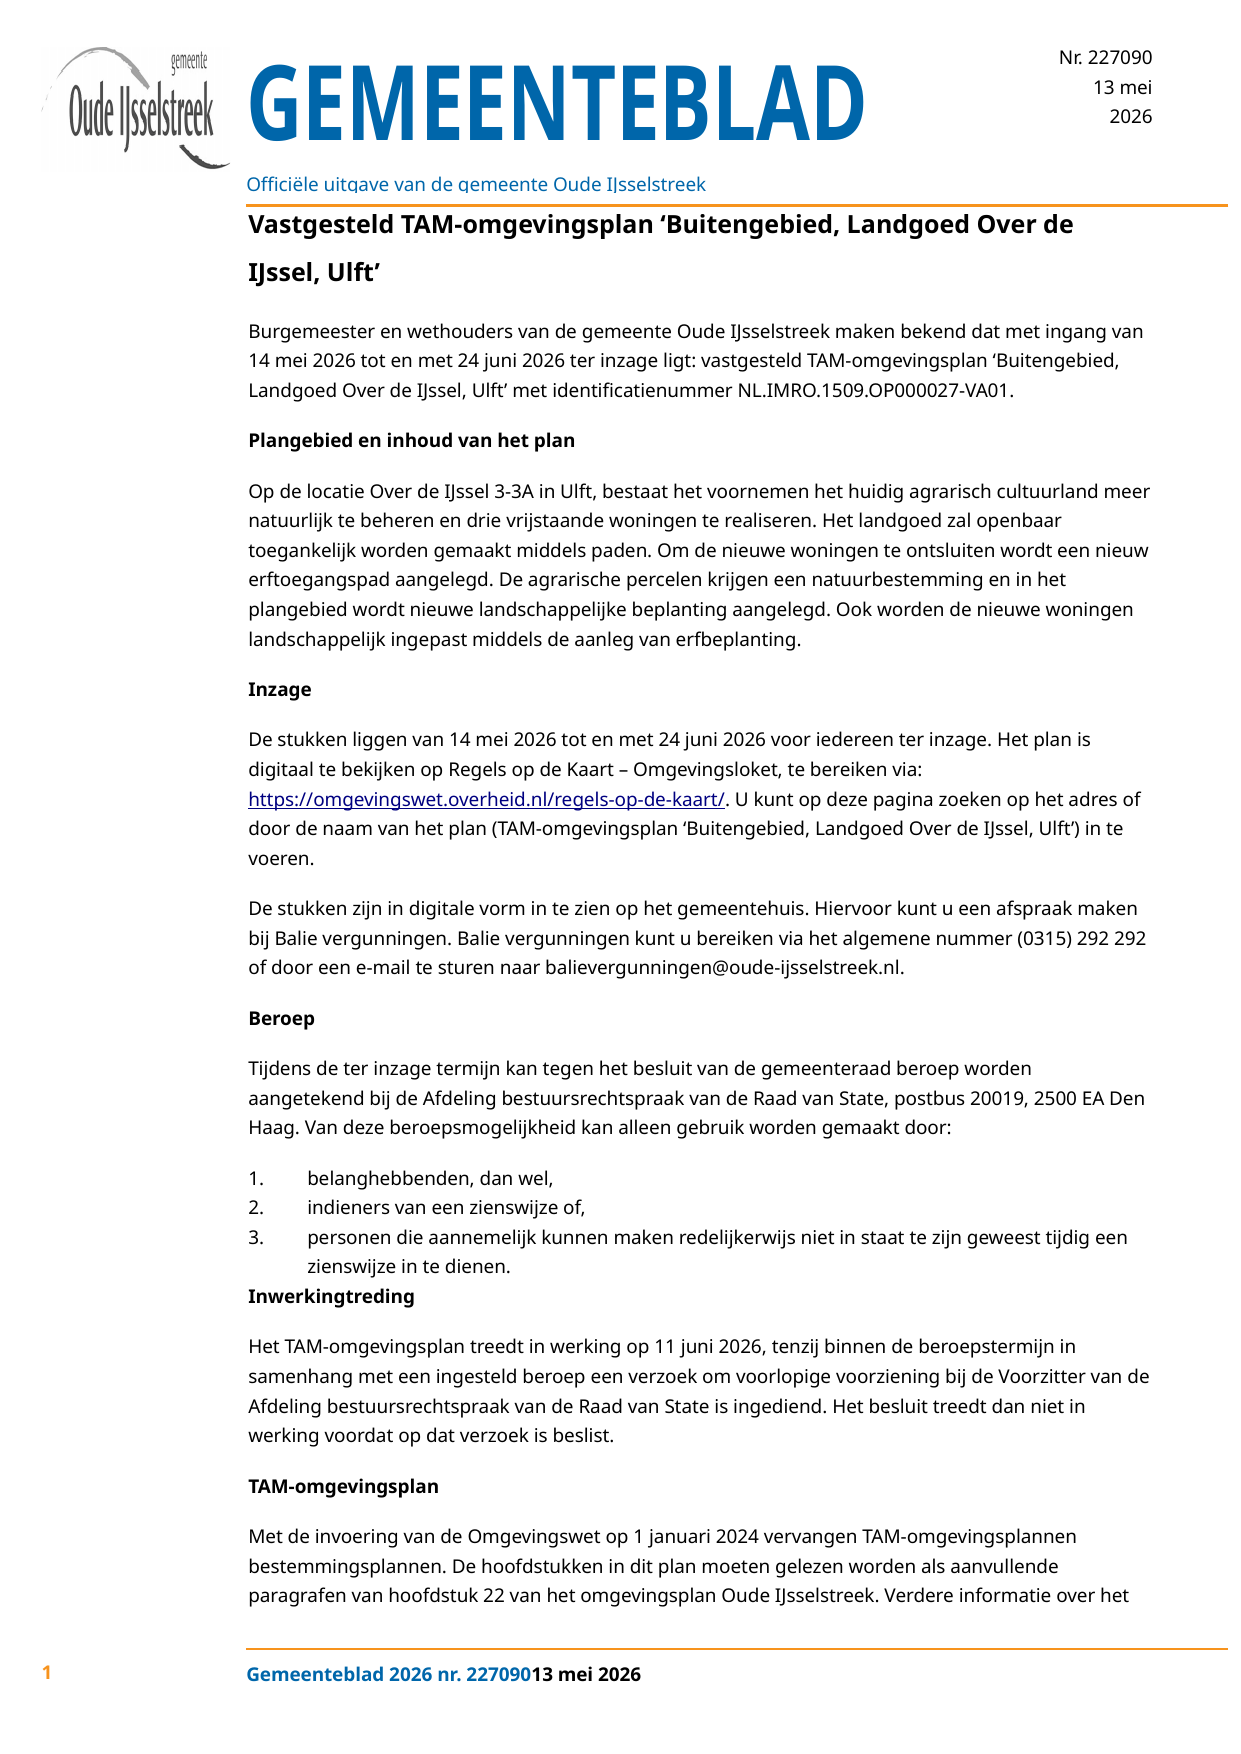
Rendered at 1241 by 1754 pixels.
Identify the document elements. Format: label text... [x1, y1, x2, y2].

text Burgemeester en wethouders van de gemeente Oude IJsselstreek maken bekend dat met ingang van 14 mei 2026 tot en met 24 juni 2026 ter inzage ligt: vastgesteld TAM-omgevingsplan ‘Buitengebied, Landgoed Over de IJssel, Ulft’ met identificatienummer NL.IMRO.1509.OP000027-VA01. [248, 318, 1152, 403]
text Met de invoering van de Omgevingswet op 1 januari 2024 vervangen TAM-omgevingsplannen bestemmingsplannen. De hoofdstukken in dit plan moeten gelezen worden als aanvullende paragrafen van hoofdstuk 22 van het omgevingsplan Oude IJsselstreek. Verdere informatie over het [248, 1523, 1152, 1608]
text De stukken liggen van 14 mei 2026 tot en met 24 juni 2026 voor iedereen ter inzage. Het plan is digitaal te bekijken op Regels op de Kaart – Omgevingsloket, te bereiken via: https://omgevingswet.overheid.nl/regels-op-de-kaart/. U kunt op deze pagina zoeken op het adres of door de naam van het plan (TAM-omgevingsplan ‘Buitengebied, Landgoed Over de IJssel, Ulft’) in te voeren. [248, 727, 1152, 871]
text Plangebied en inhoud van het plan [248, 427, 1152, 453]
text Beroep [248, 1005, 1152, 1031]
text Vastgesteld TAM-omgevingsplan ‘Buitengebied, Landgoed Over de IJssel, Ulft’ [248, 207, 1152, 288]
text De stukken zijn in digitale vorm in te zien op het gemeentehuis. Hiervoor kunt u een afspraak maken bij Balie vergunningen. Balie vergunningen kunt u bereiken via het algemene nummer (0315) 292 292 of door een e-mail te sturen naar balievergunningen@oude-ijsselstreek.nl. [248, 895, 1152, 980]
text Tijdens de ter inzage termijn kan tegen het besluit van de gemeenteraad beroep worden aangetekend bij de Afdeling bestuursrechtspraak van de Raad van State, postbus 20019, 2500 EA Den Haag. Van deze beroepsmogelijkheid kan alleen gebruik worden gemaakt door: [248, 1055, 1152, 1140]
text TAM-omgevingsplan [248, 1473, 1152, 1499]
text Het TAM-omgevingsplan treedt in werking op 11 juni 2026, tenzij binnen de beroepstermijn in samenhang met een ingesteld beroep een verzoek om voorlopige voorziening bij de Voorzitter van de Afdeling bestuursrechtspraak van de Raad van State is ingediend. Het besluit treedt dan niet in werking voordat op dat verzoek is beslist. [248, 1334, 1152, 1448]
list personen die aannemelijk kunnen maken redelijkerwijs niet in staat te zijn geweest tijdig een zienswijze in te dienen. [248, 1224, 1152, 1279]
picture [41, 47, 231, 172]
text Inwerkingtreding [248, 1283, 1152, 1309]
text Inzage [248, 676, 1152, 702]
list indieners van een zienswijze of, [248, 1194, 1152, 1220]
list belanghebbenden, dan wel, [248, 1165, 1152, 1191]
text Op de locatie Over de IJssel 3-3A in Ulft, bestaat het voornemen het huidig agrarisch cultuurland meer natuurlijk te beheren en drie vrijstaande woningen te realiseren. Het landgoed zal openbaar toegankelijk worden gemaakt middels paden. Om de nieuwe woningen te ontsluiten wordt een nieuw erftoegangspad aangelegd. De agrarische percelen krijgen een natuurbestemming en in het plangebied wordt nieuwe landschappelijke beplanting aangelegd. Ook worden de nieuwe woningen landschappelijk ingepast middels de aanleg van erfbeplanting. [248, 478, 1152, 652]
